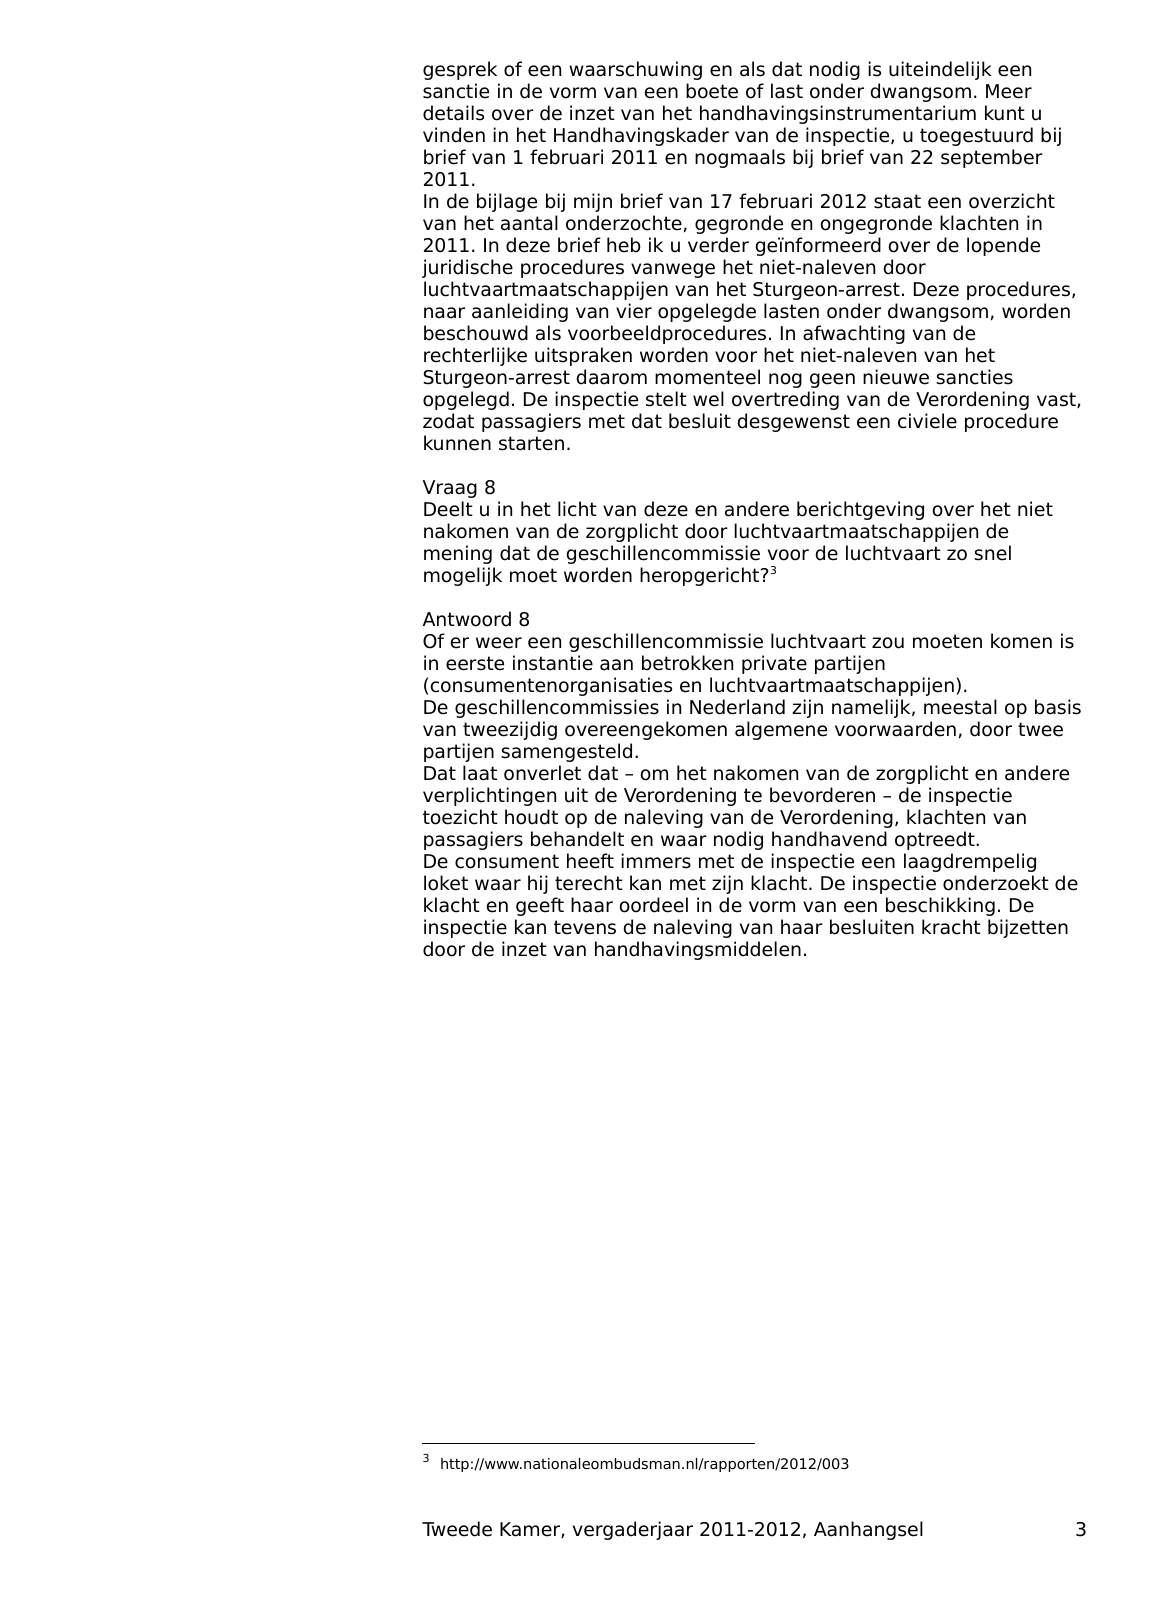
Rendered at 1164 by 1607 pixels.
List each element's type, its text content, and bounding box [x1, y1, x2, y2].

text Vraag 8 [422, 477, 1087, 499]
text De consument heeft immers met de inspectie een laagdrempelig loket waar hij terecht kan met zijn klacht. De inspectie onderzoekt de klacht en geeft haar oordeel in de vorm van een beschikking. De inspectie kan tevens de naleving van haar besluiten kracht bijzetten door de inzet van handhavingsmiddelen. [422, 851, 1087, 961]
text Deelt u in het licht van deze en andere berichtgeving over het niet nakomen van de zorgplicht door luchtvaartmaatschappijen de mening dat de geschillencommissie voor de luchtvaart zo snel mogelijk moet worden heropgericht? [422, 499, 1087, 587]
text Dat laat onverlet dat – om het nakomen van de zorgplicht en andere verplichtingen uit de Verordening te bevorderen – de inspectie toezicht houdt op de naleving van de Verordening, klachten van passagiers behandelt en waar nodig handhavend optreedt. [422, 763, 1087, 851]
text In de bijlage bij mijn brief van 17 februari 2012 staat een overzicht van het aantal onderzochte, gegronde en ongegronde klachten in 2011. In deze brief heb ik u verder geïnformeerd over de lopende juridische procedures vanwege het niet-naleven door luchtvaartmaatschappijen van het Sturgeon-arrest. Deze procedures, naar aanleiding van vier opgelegde lasten onder dwangsom, worden beschouwd als voorbeeldprocedures. In afwachting van de rechterlijke uitspraken worden voor het niet-naleven van het Sturgeon-arrest daarom momenteel nog geen nieuwe sancties opgelegd. De inspectie stelt wel overtreding van de Verordening vast, zodat passagiers met dat besluit desgewenst een civiele procedure kunnen starten. [422, 191, 1087, 455]
text gesprek of een waarschuwing en als dat nodig is uiteindelijk een sanctie in de vorm van een boete of last onder dwangsom. Meer details over de inzet van het handhavingsinstrumentarium kunt u vinden in het Handhavingskader van de inspectie, u toegestuurd bij brief van 1 februari 2011 en nogmaals bij brief van 22 september 2011. [422, 59, 1087, 191]
text Of er weer een geschillencommissie luchtvaart zou moeten komen is in eerste instantie aan betrokken private partijen (consumentenorganisaties en luchtvaartmaatschappijen). [422, 631, 1087, 697]
text De geschillencommissies in Nederland zijn namelijk, meestal op basis van tweezijdig overeengekomen algemene voorwaarden, door twee partijen samengesteld. [422, 697, 1087, 763]
text Antwoord 8 [422, 609, 1087, 631]
text http://www.nationaleombudsman.nl/rapporten/2012/003 [422, 1452, 1087, 1474]
